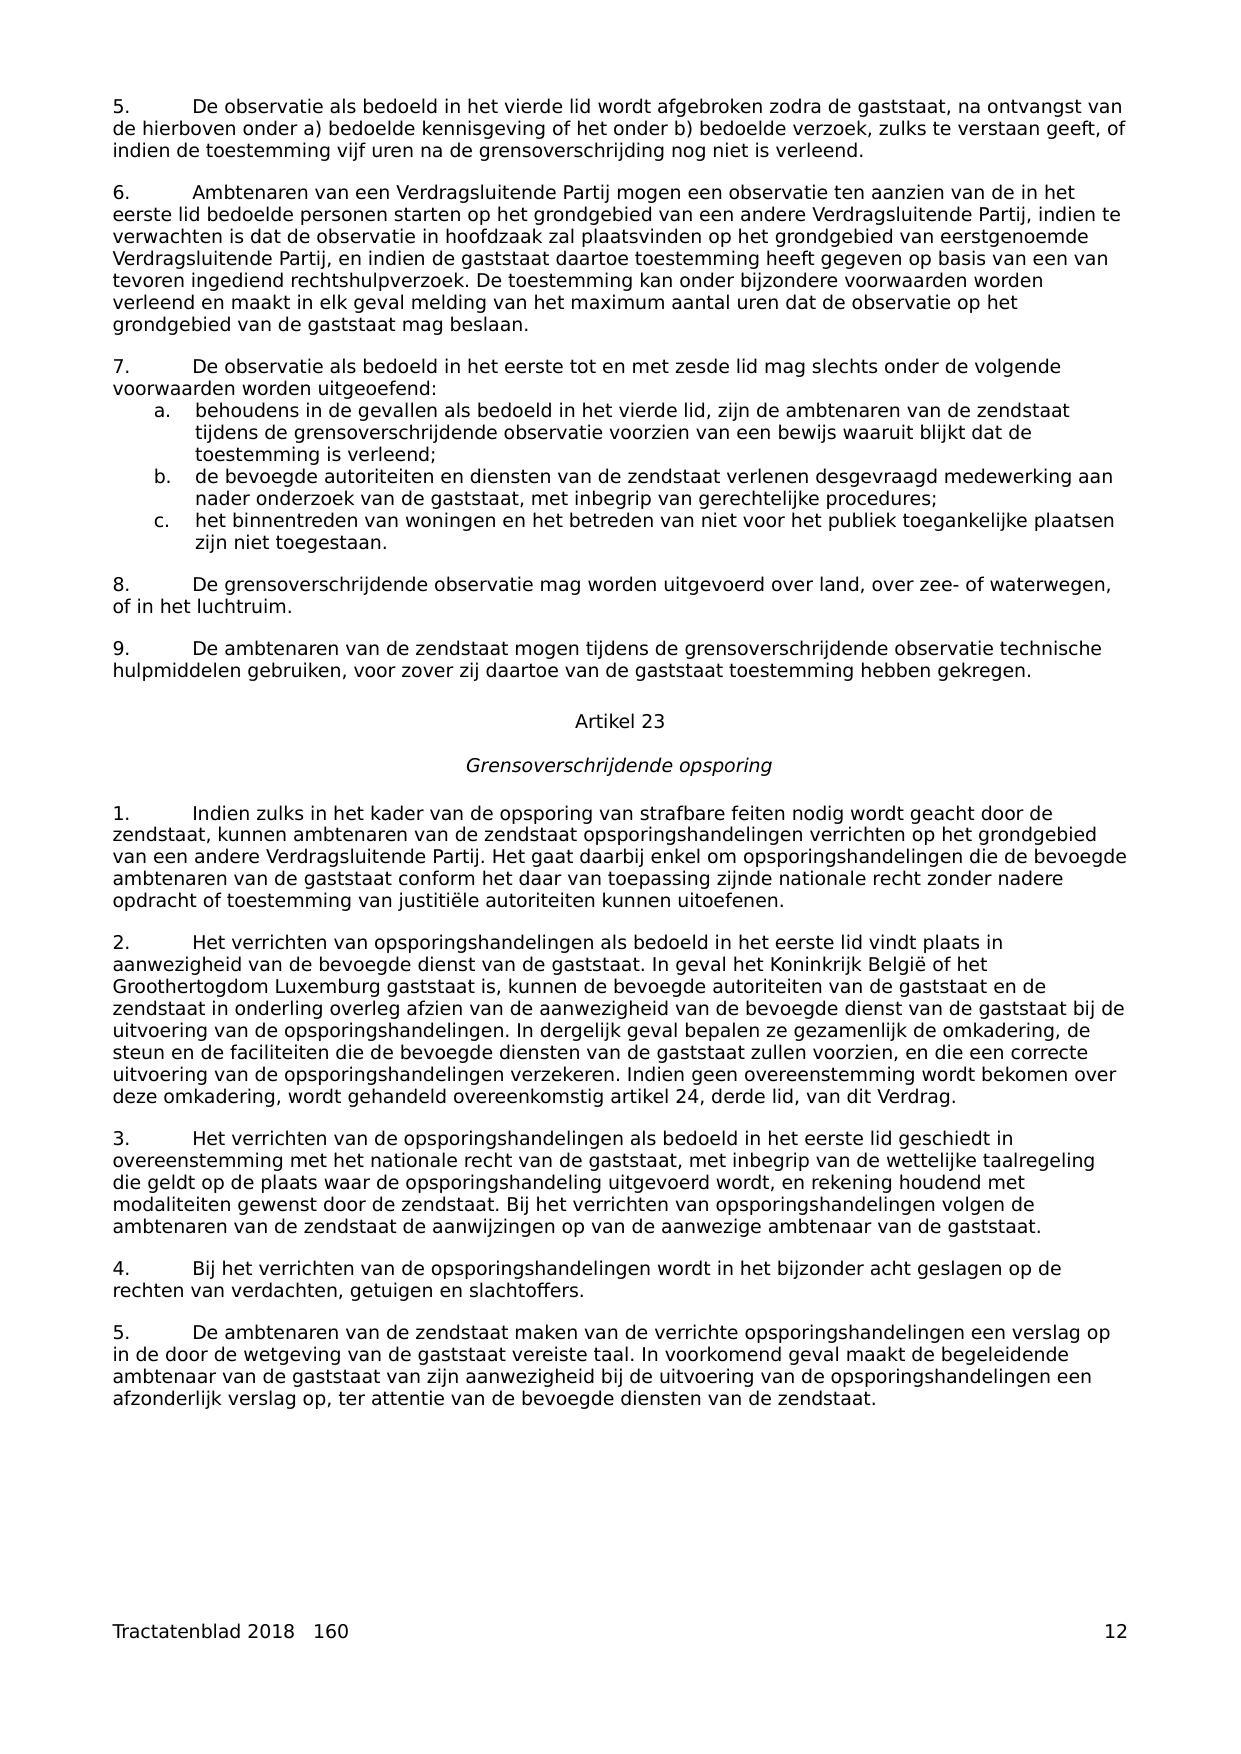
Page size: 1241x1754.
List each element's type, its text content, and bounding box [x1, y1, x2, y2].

text 6. Ambtenaren van een Verdragsluitende Partij mogen een observatie ten aanzien van de in het eerste lid bedoelde personen starten op het grondgebied van een andere Verdragsluitende Partij, indien te verwachten is dat de observatie in hoofdzaak zal plaatsvinden op het grondgebied van eerstgenoemde Verdragsluitende Partij, en indien de gaststaat daartoe toestemming heeft gegeven op basis van een van tevoren ingediend rechtshulpverzoek. De toestemming kan onder bijzondere voorwaarden worden verleend en maakt in elk geval melding van het maximum aantal uren dat de observatie op het grondgebied van de gaststaat mag beslaan. [112, 182, 1128, 336]
text 8. De grensoverschrijdende observatie mag worden uitgevoerd over land, over zee- of waterwegen, of in het luchtruim. [112, 573, 1128, 617]
subtitle Artikel 23 Grensoverschrijdende opsporing [112, 711, 1128, 777]
text c. het binnentreden van woningen en het betreden van niet voor het publiek toegankelijke plaatsen zijn niet toegestaan. [153, 509, 1128, 553]
text a. behoudens in de gevallen als bedoeld in het vierde lid, zijn de ambtenaren van de zendstaat tijdens de grensoverschrijdende observatie voorzien van een bewijs waaruit blijkt dat de toestemming is verleend; [153, 400, 1128, 466]
text 7. De observatie als bedoeld in het eerste tot en met zesde lid mag slechts onder de volgende voorwaarden worden uitgeoefend: [112, 356, 1128, 400]
text 1. Indien zulks in het kader van de opsporing van strafbare feiten nodig wordt geacht door de zendstaat, kunnen ambtenaren van de zendstaat opsporingshandelingen verrichten op het grondgebied van een andere Verdragsluitende Partij. Het gaat daarbij enkel om opsporingshandelingen die de bevoegde ambtenaren van de gaststaat conform het daar van toepassing zijnde nationale recht zonder nadere opdracht of toestemming van justitiële autoriteiten kunnen uitoefenen. [112, 802, 1128, 912]
text 3. Het verrichten van de opsporingshandelingen als bedoeld in het eerste lid geschiedt in overeenstemming met het nationale recht van de gaststaat, met inbegrip van de wettelijke taalregeling die geldt op de plaats waar de opsporingshandeling uitgevoerd wordt, en rekening houdend met modaliteiten gewenst door de zendstaat. Bij het verrichten van opsporingshandelingen volgen de ambtenaren van de zendstaat de aanwijzingen op van de aanwezige ambtenaar van de gaststaat. [112, 1128, 1128, 1238]
text 4. Bij het verrichten van de opsporingshandelingen wordt in het bijzonder acht geslagen op de rechten van verdachten, getuigen en slachtoffers. [112, 1258, 1128, 1302]
text 5. De ambtenaren van de zendstaat maken van de verrichte opsporingshandelingen een verslag op in de door de wetgeving van de gaststaat vereiste taal. In voorkomend geval maakt de begeleidende ambtenaar van de gaststaat van zijn aanwezigheid bij de uitvoering van de opsporingshandelingen een afzonderlijk verslag op, ter attentie van de bevoegde diensten van de zendstaat. [112, 1322, 1128, 1410]
text 5. De observatie als bedoeld in het vierde lid wordt afgebroken zodra de gaststaat, na ontvangst van de hierboven onder a) bedoelde kennisgeving of het onder b) bedoelde verzoek, zulks te verstaan geeft, of indien de toestemming vijf uren na de grensoverschrijding nog niet is verleend. [112, 96, 1128, 162]
text 9. De ambtenaren van de zendstaat mogen tijdens de grensoverschrijdende observatie technische hulpmiddelen gebruiken, voor zover zij daartoe van de gaststaat toestemming hebben gekregen. [112, 637, 1128, 681]
text b. de bevoegde autoriteiten en diensten van de zendstaat verlenen desgevraagd medewerking aan nader onderzoek van de gaststaat, met inbegrip van gerechtelijke procedures; [153, 466, 1128, 509]
text 2. Het verrichten van opsporingshandelingen als bedoeld in het eerste lid vindt plaats in aanwezigheid van de bevoegde dienst van de gaststaat. In geval het Koninkrijk België of het Groothertogdom Luxemburg gaststaat is, kunnen de bevoegde autoriteiten van de gaststaat en de zendstaat in onderling overleg afzien van de aanwezigheid van de bevoegde dienst van de gaststaat bij de uitvoering van de opsporingshandelingen. In dergelijk geval bepalen ze gezamenlijk de omkadering, de steun en de faciliteiten die de bevoegde diensten van de gaststaat zullen voorzien, en die een correcte uitvoering van de opsporingshandelingen verzekeren. Indien geen overeenstemming wordt bekomen over deze omkadering, wordt gehandeld overeenkomstig artikel 24, derde lid, van dit Verdrag. [112, 932, 1128, 1108]
